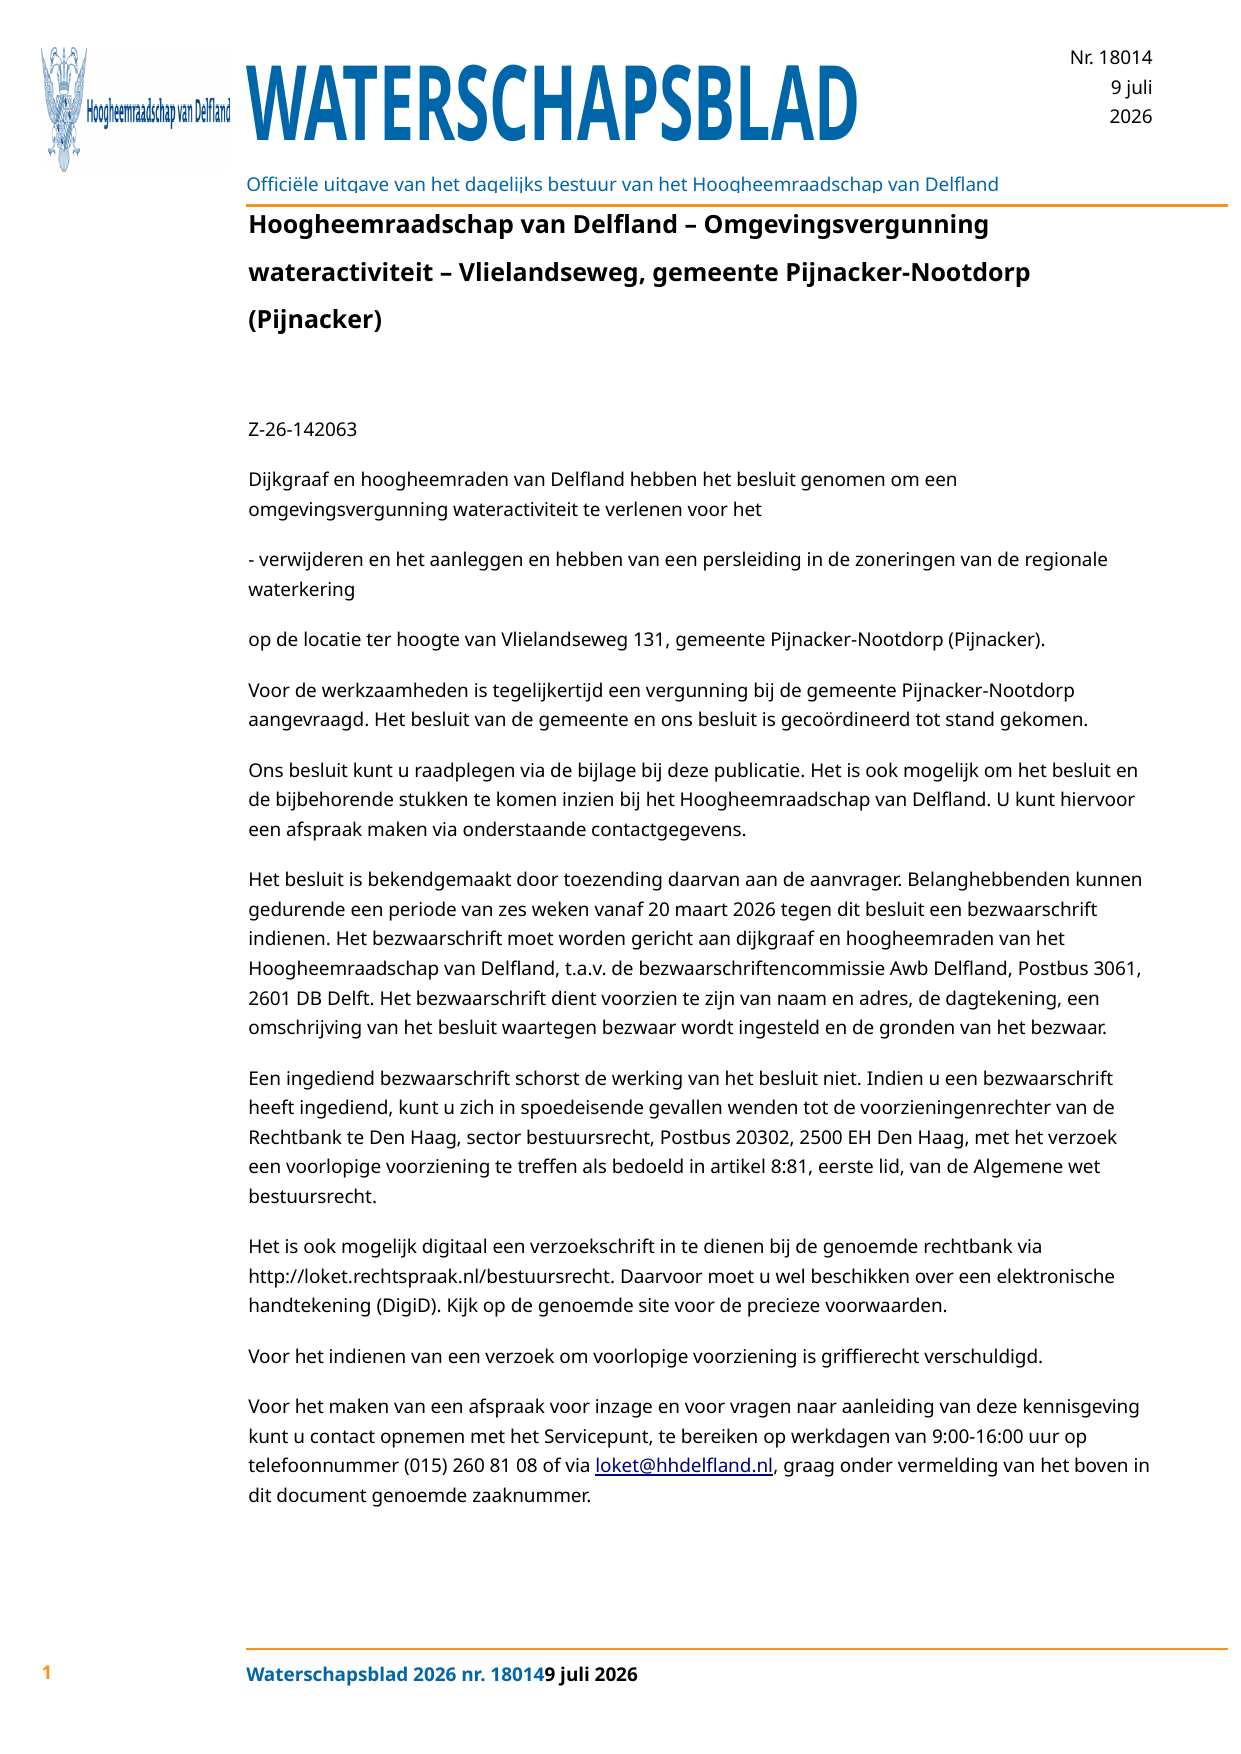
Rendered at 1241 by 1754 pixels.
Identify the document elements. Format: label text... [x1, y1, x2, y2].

text Het is ook mogelijk digitaal een verzoekschrift in te dienen bij de genoemde rechtbank via http://loket.rechtspraak.nl/bestuursrecht. Daarvoor moet u wel beschikken over een elektronische handtekening (DigiD). Kijk op de genoemde site voor de precieze voorwaarden. [248, 1233, 1152, 1318]
text Voor het indienen van een verzoek om voorlopige voorziening is griffierecht verschuldigd. [248, 1343, 1152, 1369]
text Voor de werkzaamheden is tegelijkertijd een vergunning bij de gemeente Pijnacker-Nootdorp aangevraagd. Het besluit van de gemeente en ons besluit is gecoördineerd tot stand gekomen. [248, 677, 1152, 732]
text Ons besluit kunt u raadplegen via de bijlage bij deze publicatie. Het is ook mogelijk om het besluit en de bijbehorende stukken te komen inzien bij het Hoogheemraadschap van Delfland. U kunt hiervoor een afspraak maken via onderstaande contactgegevens. [248, 757, 1152, 842]
text Een ingediend bezwaarschrift schorst de werking van het besluit niet. Indien u een bezwaarschrift heeft ingediend, kunt u zich in spoedeisende gevallen wenden tot de voorzieningenrechter van de Rechtbank te Den Haag, sector bestuursrecht, Postbus 20302, 2500 EH Den Haag, met het verzoek een voorlopige voorziening te treffen als bedoeld in artikel 8:81, eerste lid, van de Algemene wet bestuursrecht. [248, 1065, 1152, 1209]
text Voor het maken van een afspraak voor inzage en voor vragen naar aanleiding van deze kennisgeving kunt u contact opnemen met het Servicepunt, te bereiken op werkdagen van 9:00-16:00 uur op telefoonnummer (015) 260 81 08 of via loket@hhdelfland.nl, graag onder vermelding van het boven in dit document genoemde zaaknummer. [248, 1393, 1152, 1508]
text op de locatie ter hoogte van Vlielandseweg 131, gemeente Pijnacker-Nootdorp (Pijnacker). [248, 626, 1152, 652]
text Dijkgraaf en hoogheemraden van Delfland hebben het besluit genomen om een omgevingsvergunning wateractiviteit te verlenen voor het [248, 466, 1152, 522]
text Het besluit is bekendgemaakt door toezending daarvan aan de aanvrager. Belanghebbenden kunnen gedurende een periode van zes weken vanaf 20 maart 2026 tegen dit besluit een bezwaarschrift indienen. Het bezwaarschrift moet worden gericht aan dijkgraaf en hoogheemraden van het Hoogheemraadschap van Delfland, t.a.v. de bezwaarschriftencommissie Awb Delfland, Postbus 3061, 2601 DB Delft. Het bezwaarschrift dient voorzien te zijn van naam en adres, de dagtekening, een omschrijving van het besluit waartegen bezwaar wordt ingesteld en de gronden van het bezwaar. [248, 866, 1152, 1040]
picture [41, 47, 231, 172]
text Z-26-142063 [248, 416, 1152, 442]
text - verwijderen en het aanleggen en hebben van een persleiding in de zoneringen van de regionale waterkering [248, 546, 1152, 602]
text Hoogheemraadschap van Delfland – Omgevingsvergunning wateractiviteit – Vlielandseweg, gemeente Pijnacker-Nootdorp (Pijnacker) [248, 207, 1152, 336]
